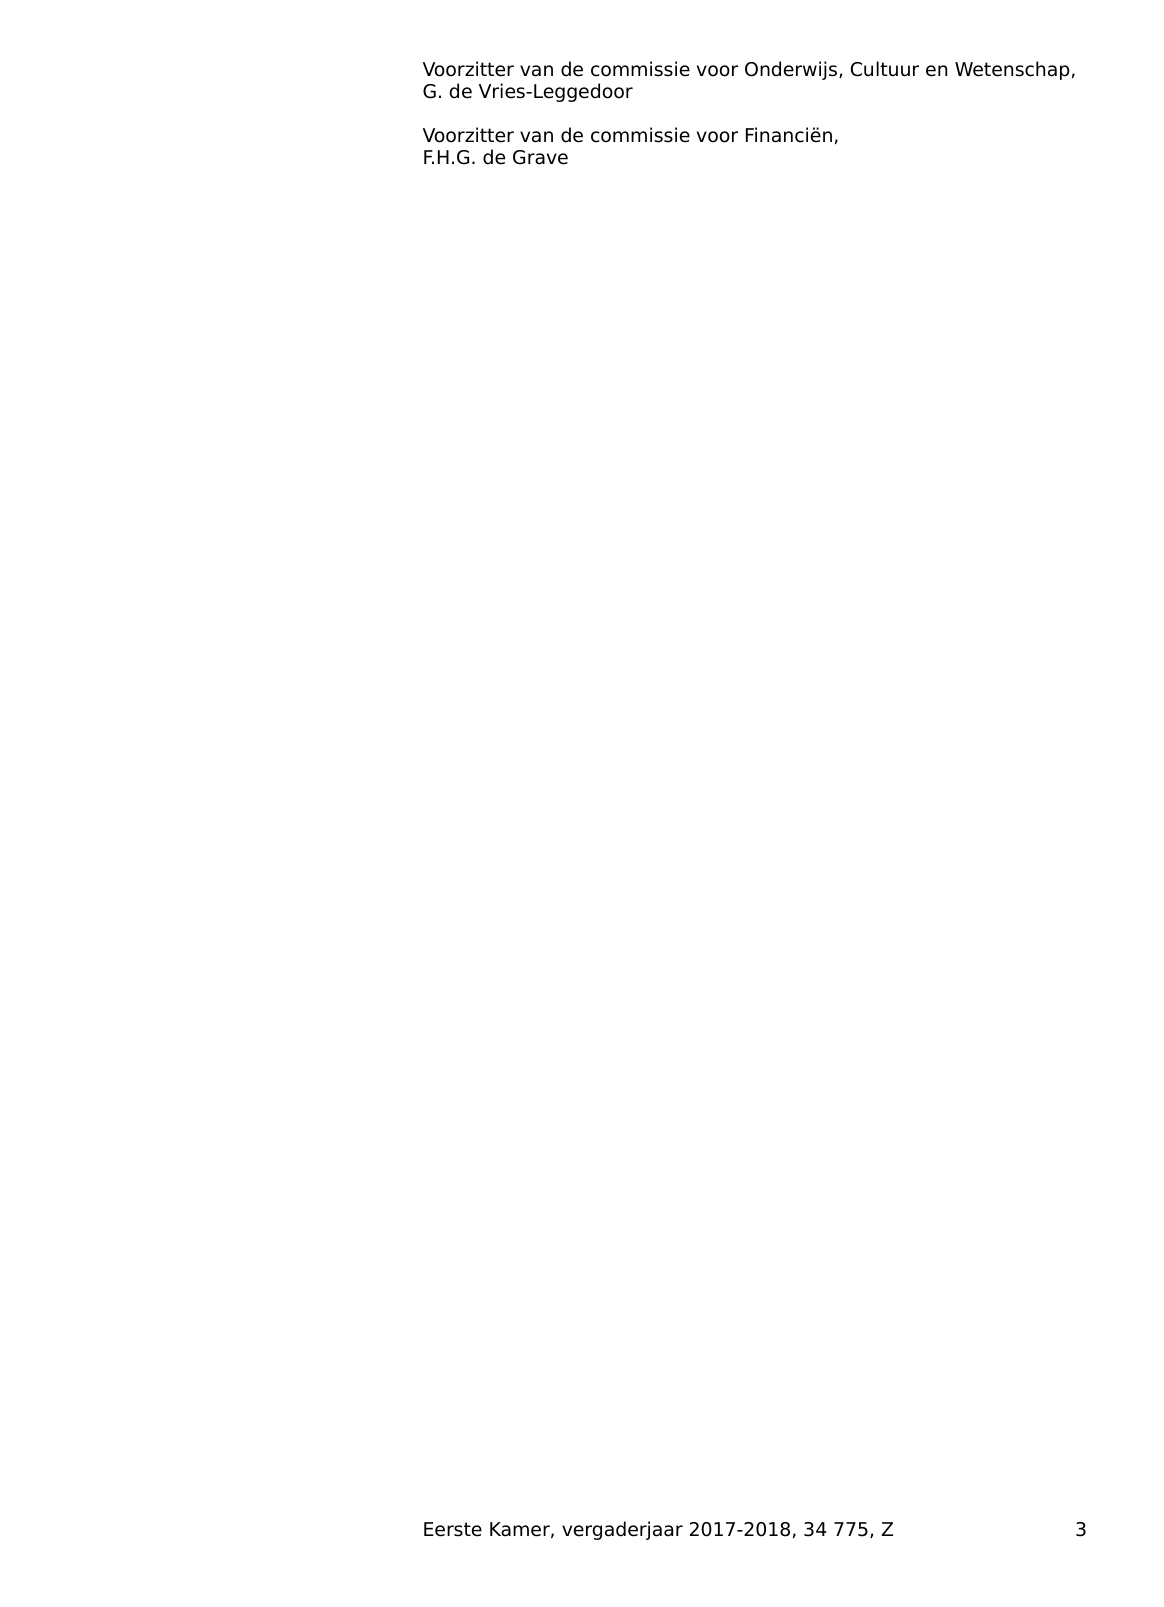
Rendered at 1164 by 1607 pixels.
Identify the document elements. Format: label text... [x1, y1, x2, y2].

text Voorzitter van de commissie voor Financiën, F.H.G. de Grave [422, 125, 1087, 169]
text Voorzitter van de commissie voor Onderwijs, Cultuur en Wetenschap, G. de Vries-Leggedoor [422, 59, 1087, 103]
